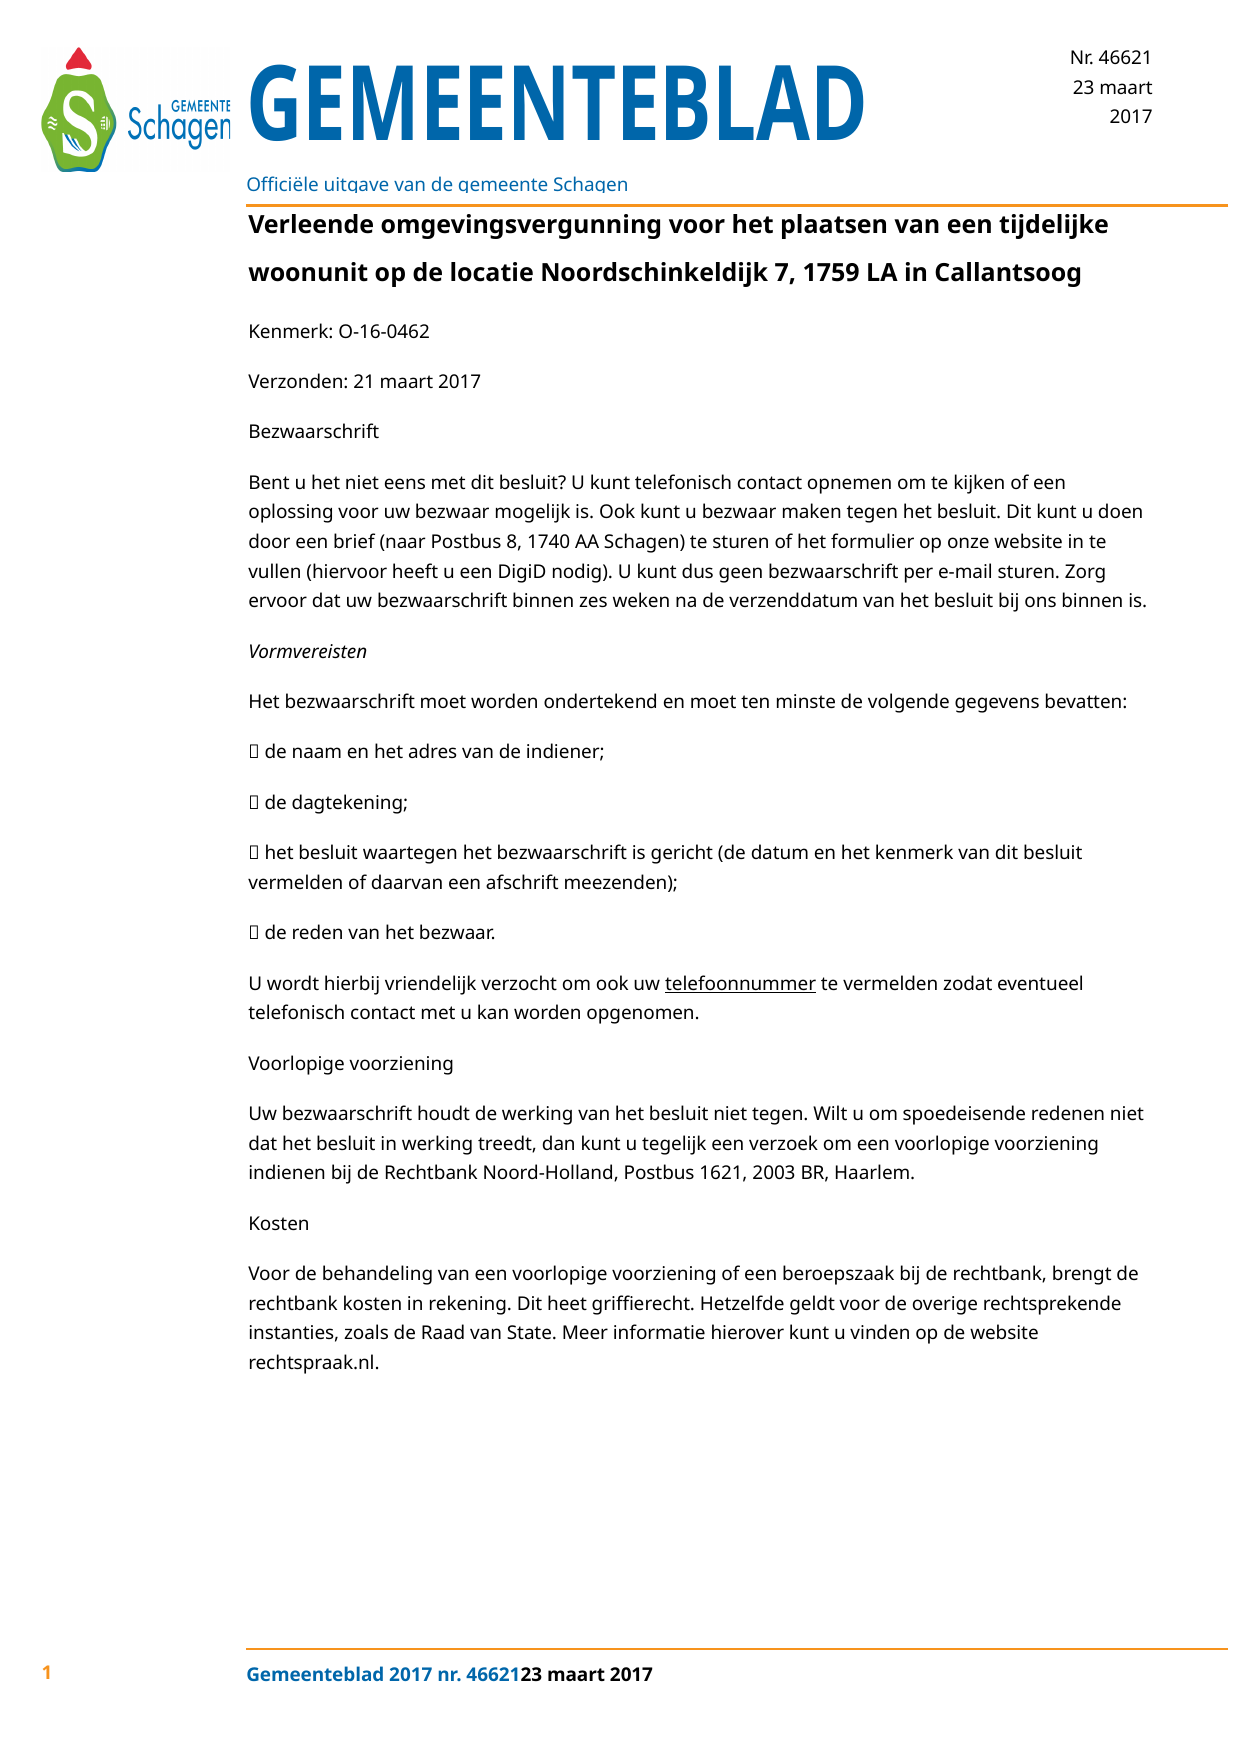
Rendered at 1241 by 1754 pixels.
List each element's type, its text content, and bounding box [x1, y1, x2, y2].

text  de dagtekening; [248, 789, 1152, 815]
text U wordt hierbij vriendelijk verzocht om ook uw telefoonnummer te vermelden zodat eventueel telefonisch contact met u kan worden opgenomen. [248, 970, 1152, 1025]
text Kenmerk: O-16-0462 [248, 318, 1152, 344]
text Bent u het niet eens met dit besluit? U kunt telefonisch contact opnemen om te kijken of een oplossing voor uw bezwaar mogelijk is. Ook kunt u bezwaar maken tegen het besluit. Dit kunt u doen door een brief (naar Postbus 8, 1740 AA Schagen) te sturen of het formulier op onze website in te vullen (hiervoor heeft u een DigiD nodig). U kunt dus geen bezwaarschrift per e-mail sturen. Zorg ervoor dat uw bezwaarschrift binnen zes weken na de verzenddatum van het besluit bij ons binnen is. [248, 469, 1152, 613]
text  de naam en het adres van de indiener; [248, 739, 1152, 764]
text Verzonden: 21 maart 2017 [248, 368, 1152, 394]
picture [41, 47, 231, 172]
text Voor de behandeling van een voorlopige voorziening of een beroepszaak bij de rechtbank, brengt de rechtbank kosten in rekening. Dit heet griffierecht. Hetzelfde geldt voor de overige rechtsprekende instanties, zoals de Raad van State. Meer informatie hierover kunt u vinden op de website rechtspraak.nl. [248, 1260, 1152, 1375]
text Vormvereisten [248, 638, 1152, 664]
text Bezwaarschrift [248, 419, 1152, 444]
text  de reden van het bezwaar. [248, 919, 1152, 945]
text  het besluit waartegen het bezwaarschrift is gericht (de datum en het kenmerk van dit besluit vermelden of daarvan een afschrift meezenden); [248, 839, 1152, 895]
text Het bezwaarschrift moet worden ondertekend en moet ten minste de volgende gegevens bevatten: [248, 688, 1152, 714]
text Verleende omgevingsvergunning voor het plaatsen van een tijdelijke woonunit op de locatie Noordschinkeldijk 7, 1759 LA in Callantsoog [248, 207, 1152, 288]
text Uw bezwaarschrift houdt de werking van het besluit niet tegen. Wilt u om spoedeisende redenen niet dat het besluit in werking treedt, dan kunt u tegelijk een verzoek om een voorlopige voorziening indienen bij de Rechtbank Noord-Holland, Postbus 1621, 2003 BR, Haarlem. [248, 1100, 1152, 1185]
text Voorlopige voorziening [248, 1050, 1152, 1076]
text Kosten [248, 1210, 1152, 1236]
